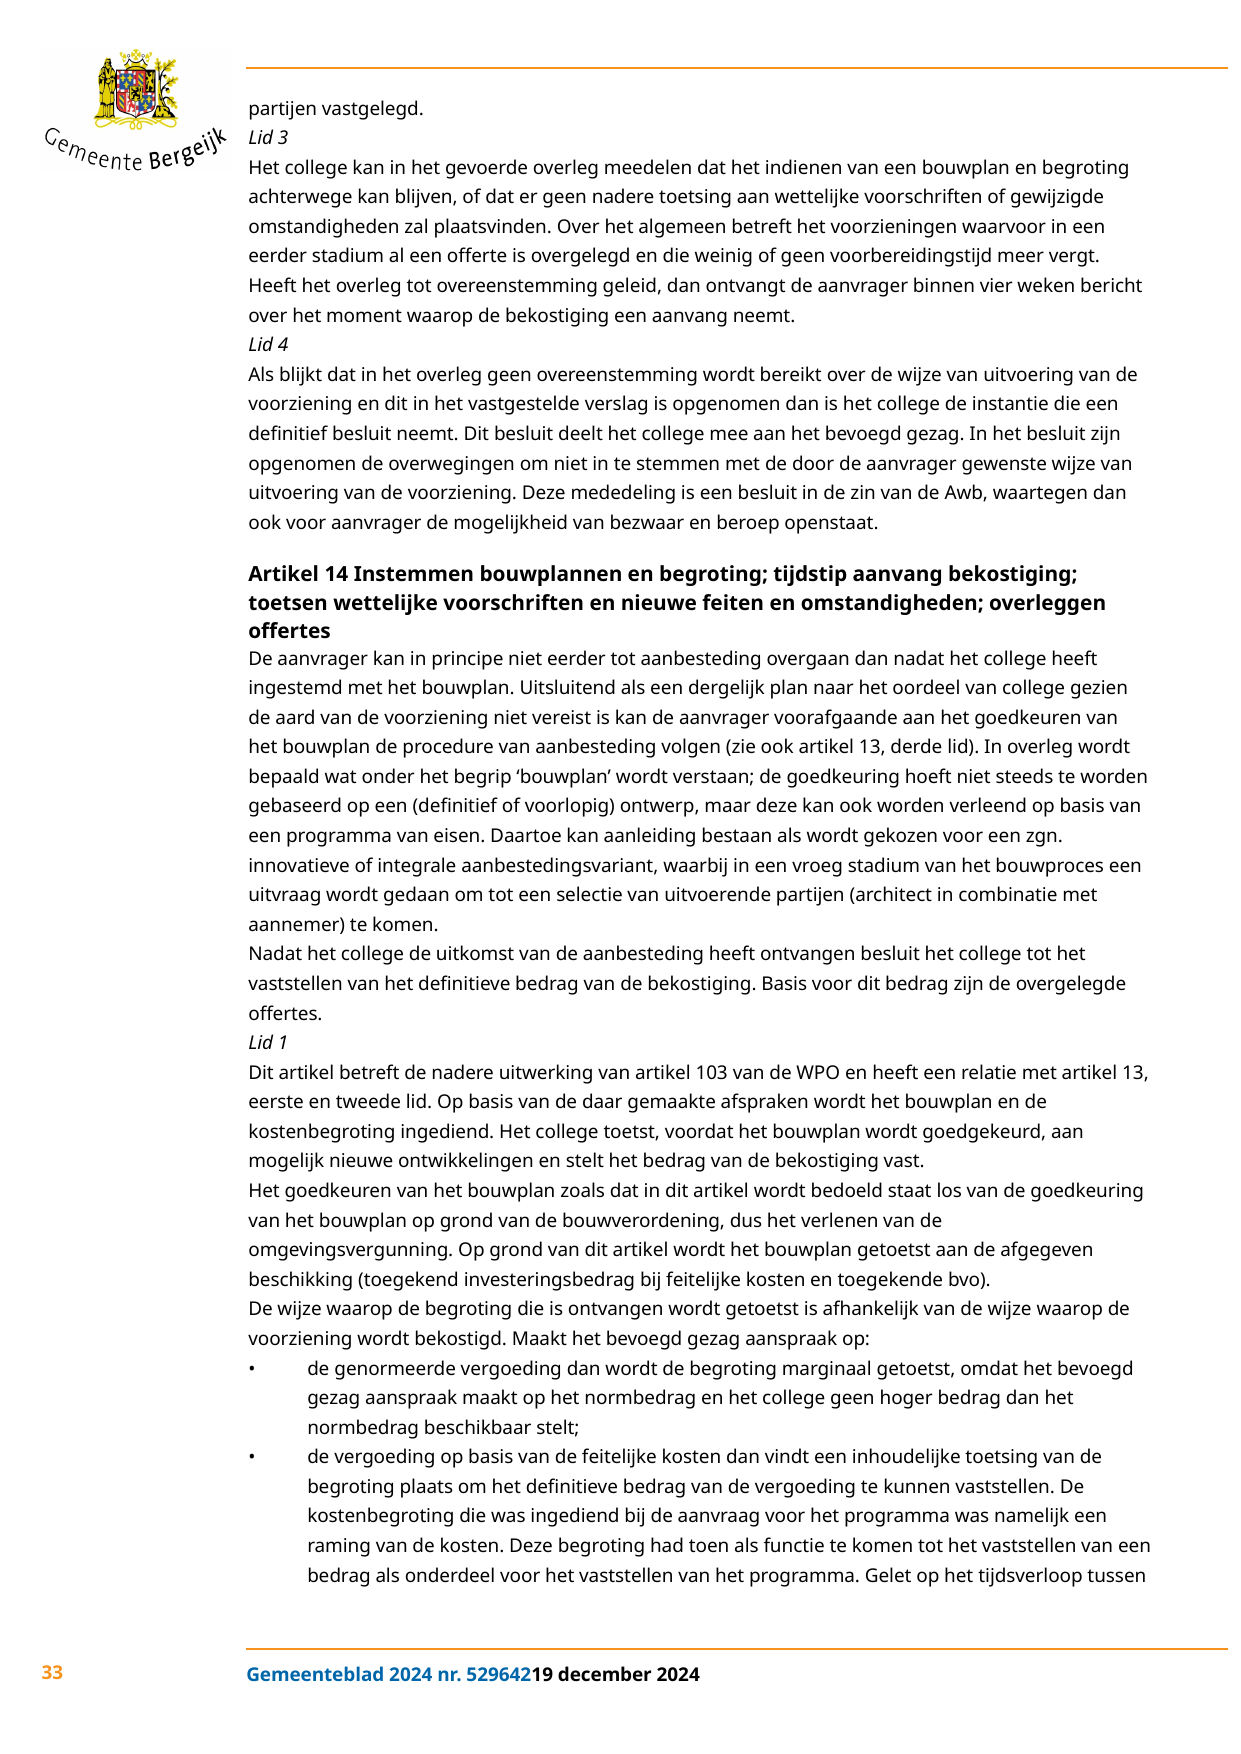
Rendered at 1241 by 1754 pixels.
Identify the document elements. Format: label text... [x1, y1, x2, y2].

text Als blijkt dat in het overleg geen overeenstemming wordt bereikt over de wijze van uitvoering van de voorziening en dit in het vastgestelde verslag is opgenomen dan is het college de instantie die een definitief besluit neemt. Dit besluit deelt het college mee aan het bevoegd gezag. In het besluit zijn opgenomen de overwegingen om niet in te stemmen met de door de aanvrager gewenste wijze van uitvoering van de voorziening. Deze mededeling is een besluit in de zin van de Awb, waartegen dan ook voor aanvrager de mogelijkheid van bezwaar en beroep openstaat. [248, 361, 1152, 535]
text partijen vastgelegd. [248, 95, 1152, 121]
list de vergoeding op basis van de feitelijke kosten dan vindt een inhoudelijke toetsing van de begroting plaats om het definitieve bedrag van de vergoeding te kunnen vaststellen. De kostenbegroting die was ingediend bij de aanvraag voor het programma was namelijk een raming van de kosten. Deze begroting had toen als functie te komen tot het vaststellen van een bedrag als onderdeel voor het vaststellen van het programma. Gelet op het tijdsverloop tussen [248, 1443, 1152, 1587]
text Dit artikel betreft de nadere uitwerking van artikel 103 van de WPO en heeft een relatie met artikel 13, eerste en tweede lid. Op basis van de daar gemaakte afspraken wordt het bouwplan en de kostenbegroting ingediend. Het college toetst, voordat het bouwplan wordt goedgekeurd, aan mogelijk nieuwe ontwikkelingen en stelt het bedrag van de bekostiging vast. [248, 1059, 1152, 1173]
text Artikel 14 Instemmen bouwplannen en begroting; tijdstip aanvang bekostiging; toetsen wettelijke voorschriften en nieuwe feiten en omstandigheden; overleggen offertes [248, 559, 1152, 645]
text De aanvrager kan in principe niet eerder tot aanbesteding overgaan dan nadat het college heeft ingestemd met het bouwplan. Uitsluitend als een dergelijk plan naar het oordeel van college gezien de aard van de voorziening niet vereist is kan de aanvrager voorafgaande aan het goedkeuren van het bouwplan de procedure van aanbesteding volgen (zie ook artikel 13, derde lid). In overleg wordt bepaald wat onder het begrip ‘bouwplan’ wordt verstaan; de goedkeuring hoeft niet steeds te worden gebaseerd op een (definitief of voorlopig) ontwerp, maar deze kan ook worden verleend op basis van een programma van eisen. Daartoe kan aanleiding bestaan als wordt gekozen voor een zgn. innovatieve of integrale aanbestedingsvariant, waarbij in een vroeg stadium van het bouwproces een uitvraag wordt gedaan om tot een selectie van uitvoerende partijen (architect in combinatie met aannemer) te komen. [248, 645, 1152, 937]
picture [41, 47, 231, 172]
text Het goedkeuren van het bouwplan zoals dat in dit artikel wordt bedoeld staat los van de goedkeuring van het bouwplan op grond van de bouwverordening, dus het verlenen van de omgevingsvergunning. Op grond van dit artikel wordt het bouwplan getoetst aan de afgegeven beschikking (toegekend investeringsbedrag bij feitelijke kosten en toegekende bvo). [248, 1177, 1152, 1292]
text Het college kan in het gevoerde overleg meedelen dat het indienen van een bouwplan en begroting achterwege kan blijven, of dat er geen nadere toetsing aan wettelijke voorschriften of gewijzigde omstandigheden zal plaatsvinden. Over het algemeen betreft het voorzieningen waarvoor in een eerder stadium al een offerte is overgelegd en die weinig of geen voorbereidingstijd meer vergt. Heeft het overleg tot overeenstemming geleid, dan ontvangt de aanvrager binnen vier weken bericht over het moment waarop de bekostiging een aanvang neemt. [248, 154, 1152, 328]
text Lid 3 [248, 124, 1152, 150]
text Nadat het college de uitkomst van de aanbesteding heeft ontvangen besluit het college tot het vaststellen van het definitieve bedrag van de bekostiging. Basis voor dit bedrag zijn de overgelegde offertes. [248, 941, 1152, 1025]
text Lid 4 [248, 331, 1152, 357]
text Lid 1 [248, 1029, 1152, 1055]
list de genormeerde vergoeding dan wordt de begroting marginaal getoetst, omdat het bevoegd gezag aanspraak maakt op het normbedrag en het college geen hoger bedrag dan het normbedrag beschikbaar stelt; [248, 1355, 1152, 1439]
text De wijze waarop de begroting die is ontvangen wordt getoetst is afhankelijk van de wijze waarop de voorziening wordt bekostigd. Maakt het bevoegd gezag aanspraak op: [248, 1296, 1152, 1351]
